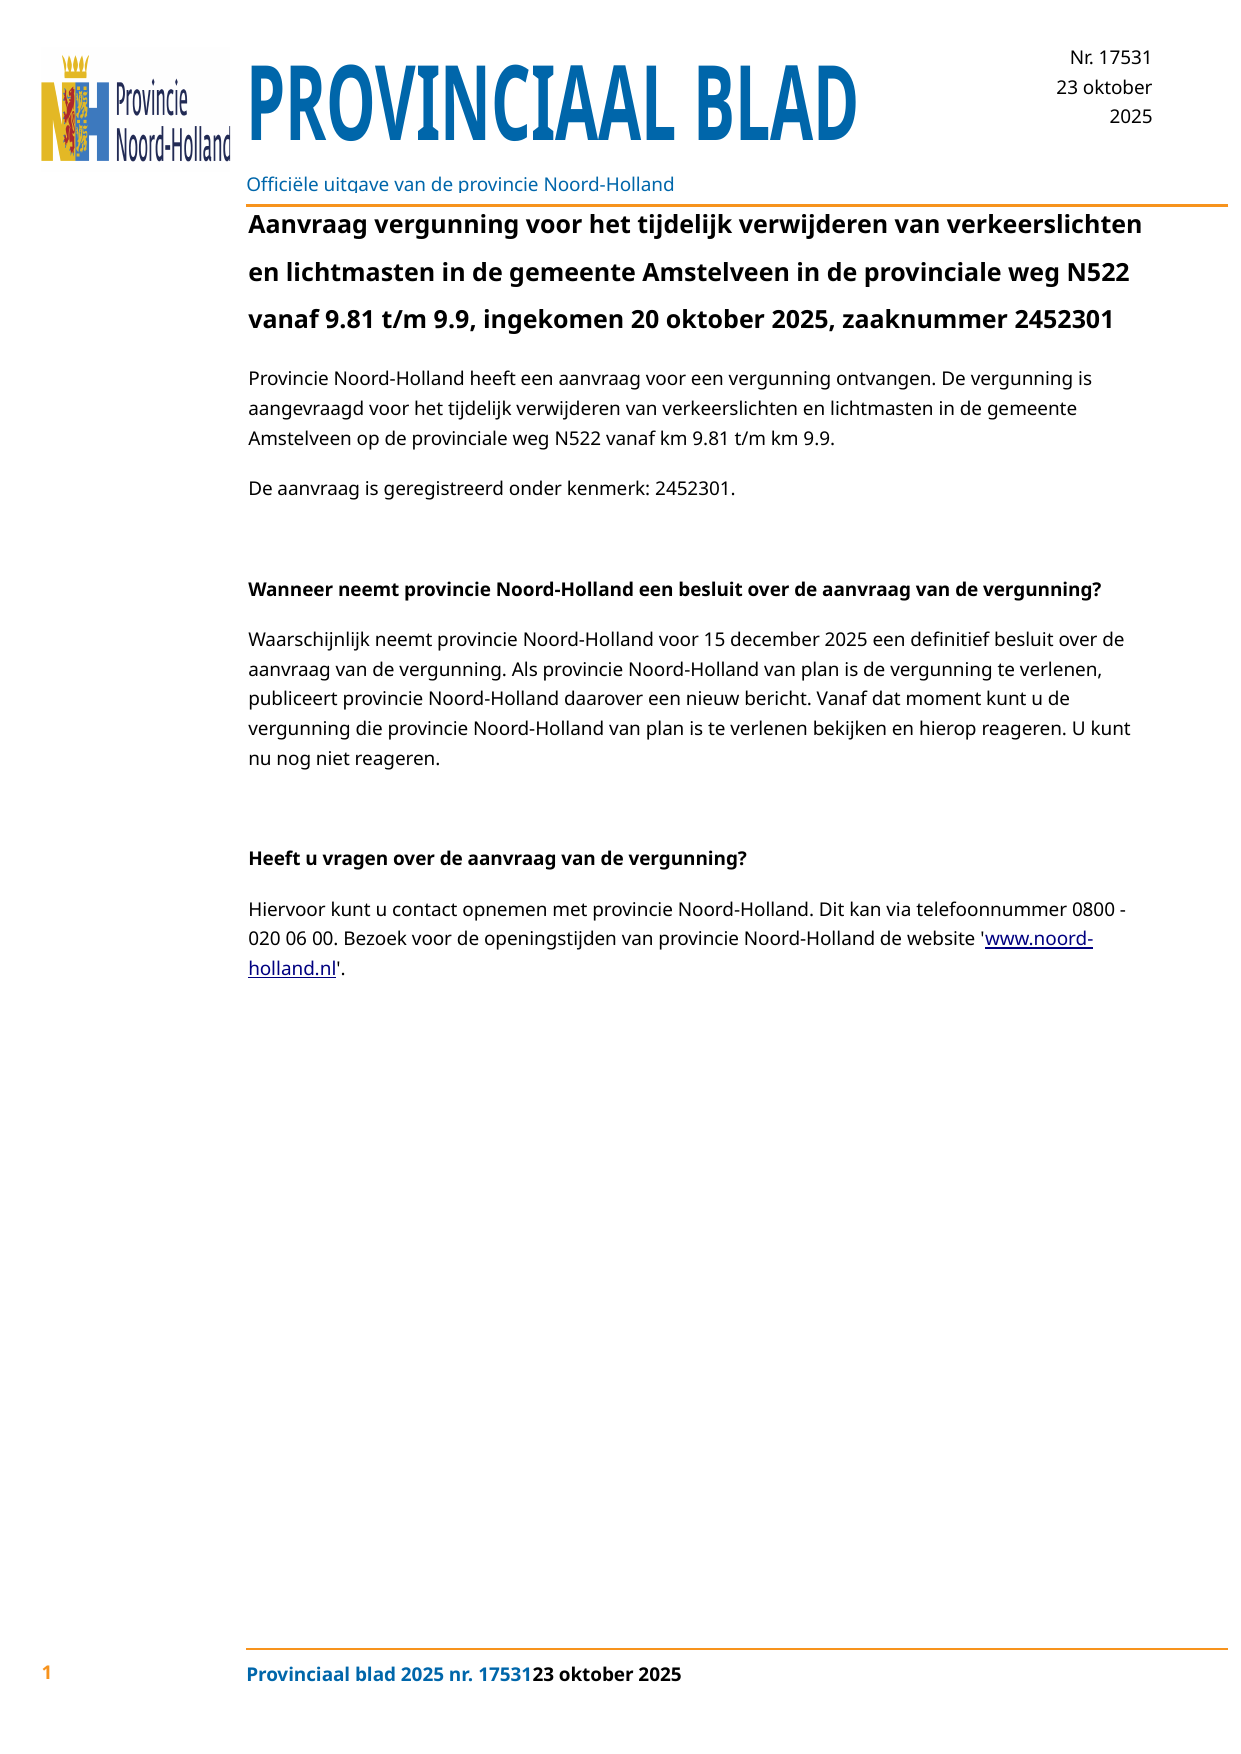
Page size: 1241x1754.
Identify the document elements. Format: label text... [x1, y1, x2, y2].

text Heeft u vragen over de aanvraag van de vergunning? [248, 846, 1152, 871]
text De aanvraag is geregistreerd onder kenmerk: 2452301. [248, 475, 1152, 501]
text Waarschijnlijk neemt provincie Noord-Holland voor 15 december 2025 een definitief besluit over de aanvraag van de vergunning. Als provincie Noord-Holland van plan is de vergunning te verlenen, publiceert provincie Noord-Holland daarover een nieuw bericht. Vanaf dat moment kunt u de vergunning die provincie Noord-Holland van plan is te verlenen bekijken en hierop reageren. U kunt nu nog niet reageren. [248, 626, 1152, 770]
picture [41, 47, 231, 172]
text Aanvraag vergunning voor het tijdelijk verwijderen van verkeerslichten en lichtmasten in de gemeente Amstelveen in de provinciale weg N522 vanaf 9.81 t/m 9.9, ingekomen 20 oktober 2025, zaaknummer 2452301 [248, 207, 1152, 336]
text Wanneer neemt provincie Noord-Holland een besluit over de aanvraag van de vergunning? [248, 576, 1152, 602]
text Hiervoor kunt u contact opnemen met provincie Noord-Holland. Dit kan via telefoonnummer 0800 - 020 06 00. Bezoek voor de openingstijden van provincie Noord-Holland de website 'www.noord-holland.nl'. [248, 896, 1152, 981]
text Provincie Noord-Holland heeft een aanvraag voor een vergunning ontvangen. De vergunning is aangevraagd voor het tijdelijk verwijderen van verkeerslichten en lichtmasten in de gemeente Amstelveen op de provinciale weg N522 vanaf km 9.81 t/m km 9.9. [248, 366, 1152, 450]
